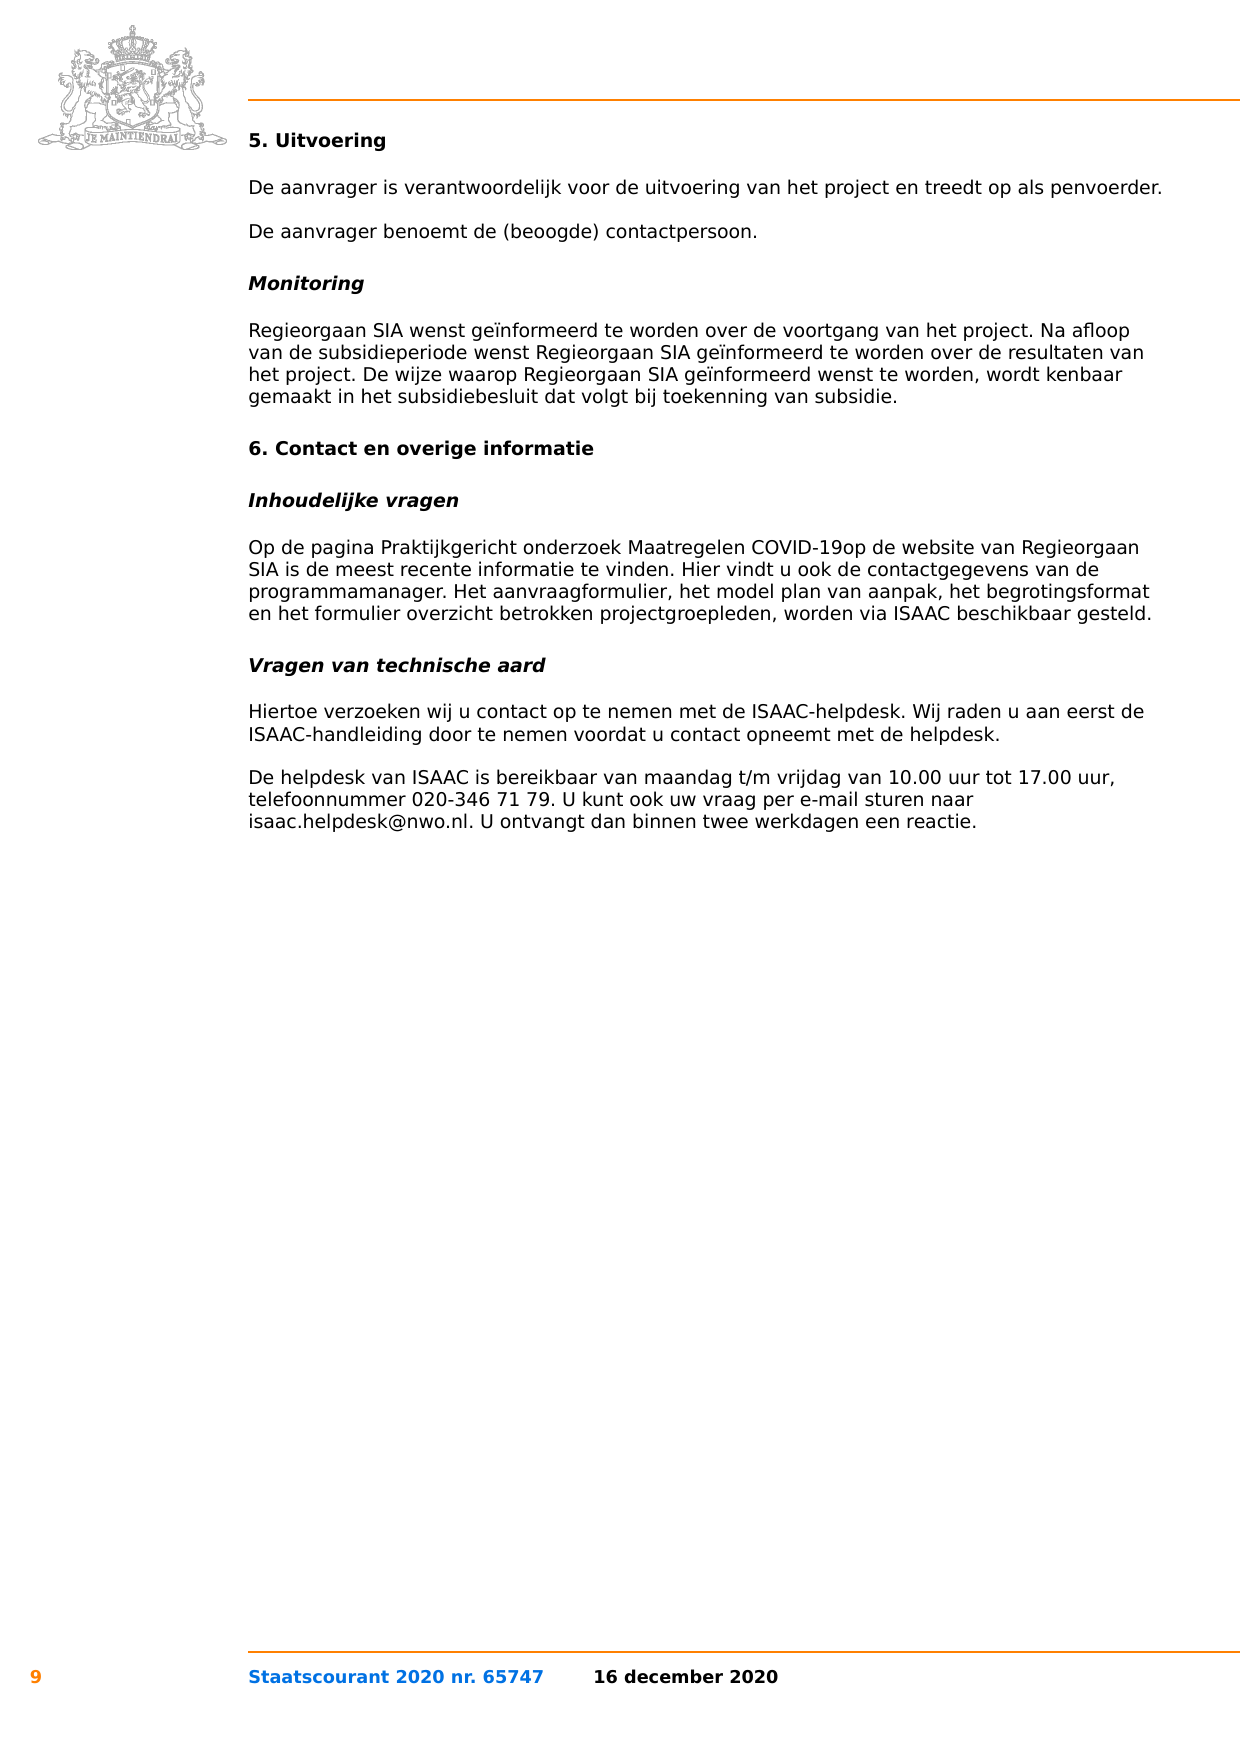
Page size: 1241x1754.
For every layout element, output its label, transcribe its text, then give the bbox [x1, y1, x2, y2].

subtitle Vragen van technische aard [248, 654, 1163, 676]
text De aanvrager benoemt de (beoogde) contactpersoon. [248, 221, 1163, 243]
subtitle 6. Contact en overige informatie [248, 438, 1163, 459]
text Op de pagina Praktijkgericht onderzoek Maatregelen COVID-19op de website van Regieorgaan SIA is de meest recente informatie te vinden. Hier vindt u ook de contactgegevens van de programmamanager. Het aanvraagformulier, het model plan van aanpak, het begrotingsformat en het formulier overzicht betrokken projectgroepleden, worden via ISAAC beschikbaar gesteld. [248, 537, 1163, 624]
text Hiertoe verzoeken wij u contact op te nemen met de ISAAC-helpdesk. Wij raden u aan eerst de ISAAC-handleiding door te nemen voordat u contact opneemt met de helpdesk. [248, 701, 1163, 745]
subtitle 5. Uitvoering [248, 130, 1163, 152]
subtitle Inhoudelijke vragen [248, 489, 1163, 512]
text Regieorgaan SIA wenst geïnformeerd te worden over de voortgang van het project. Na afloop van de subsidieperiode wenst Regieorgaan SIA geïnformeerd te worden over de resultaten van het project. De wijze waarop Regieorgaan SIA geïnformeerd wenst te worden, wordt kenbaar gemaakt in het subsidiebesluit dat volgt bij toekenning van subsidie. [248, 320, 1163, 408]
subtitle Monitoring [248, 273, 1163, 295]
picture [38, 25, 227, 150]
text De aanvrager is verantwoordelijk voor de uitvoering van het project en treedt op als penvoerder. [248, 177, 1163, 199]
text De helpdesk van ISAAC is bereikbaar van maandag t/m vrijdag van 10.00 uur tot 17.00 uur, telefoonnummer 020-346 71 79. U kunt ook uw vraag per e-mail sturen naar isaac.helpdesk@nwo.nl. U ontvangt dan binnen twee werkdagen een reactie. [248, 767, 1163, 833]
